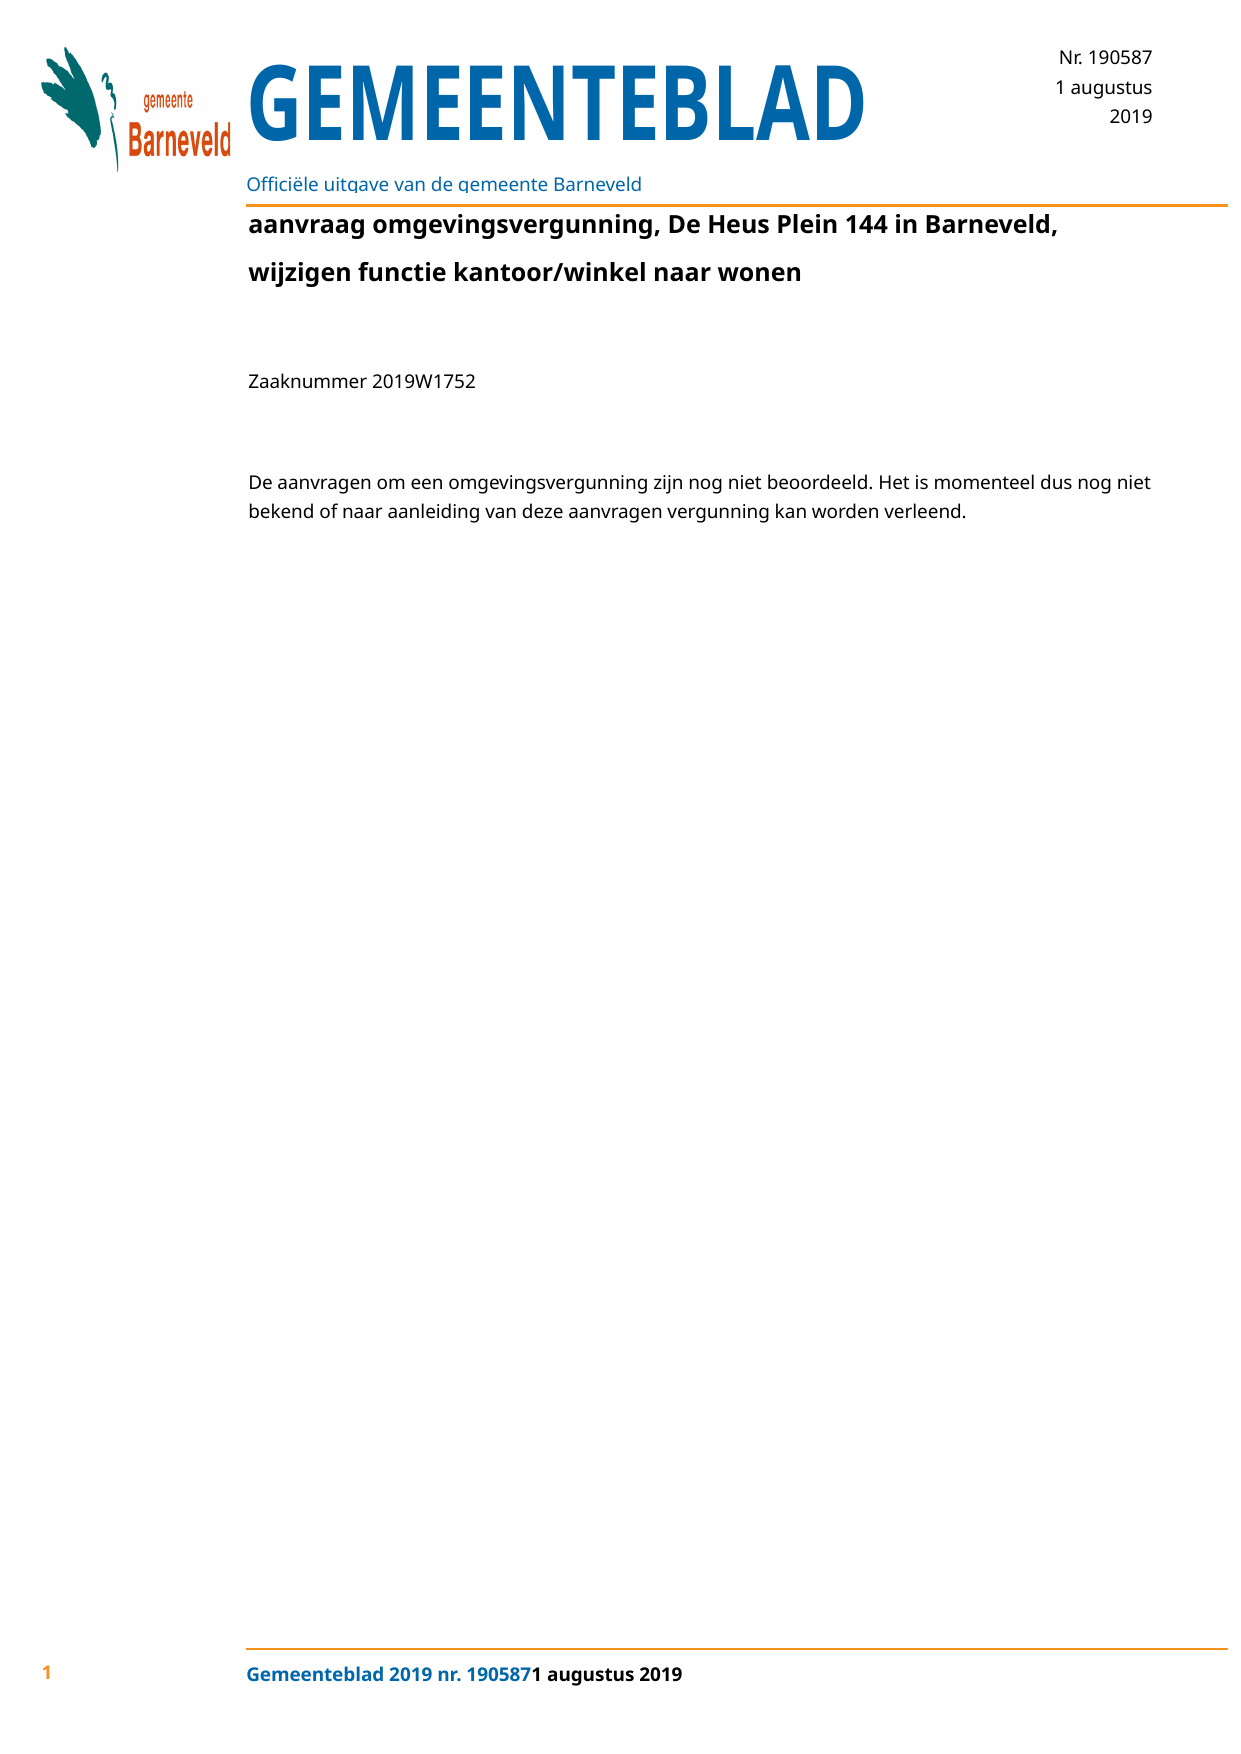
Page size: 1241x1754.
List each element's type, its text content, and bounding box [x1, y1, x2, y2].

text De aanvragen om een omgevingsvergunning zijn nog niet beoordeeld. Het is momenteel dus nog niet bekend of naar aanleiding van deze aanvragen vergunning kan worden verleend. [248, 469, 1152, 524]
text aanvraag omgevingsvergunning, De Heus Plein 144 in Barneveld, wijzigen functie kantoor/winkel naar wonen [248, 207, 1152, 288]
text Zaaknummer 2019W1752 [248, 368, 1152, 394]
picture [41, 47, 231, 172]
